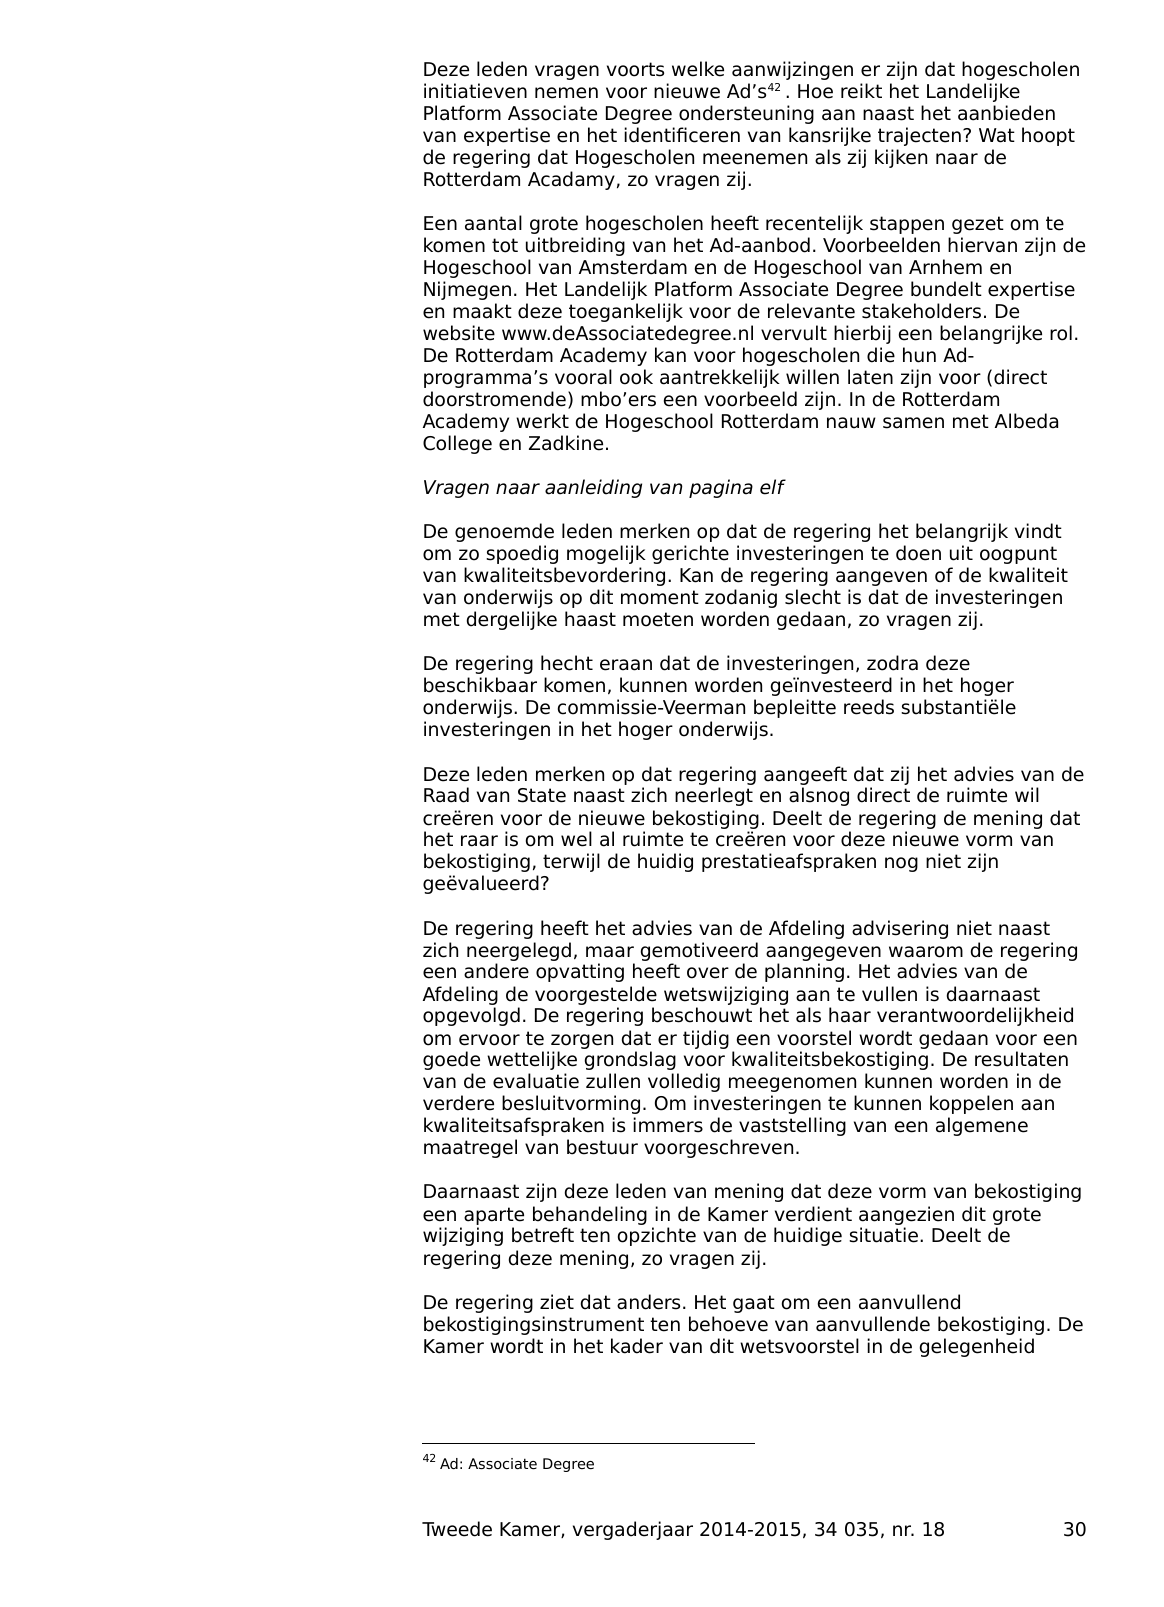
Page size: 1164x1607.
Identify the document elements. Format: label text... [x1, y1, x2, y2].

text Ad: Associate Degree [422, 1452, 1087, 1474]
text De regering hecht eraan dat de investeringen, zodra deze beschikbaar komen, kunnen worden geïnvesteerd in het hoger onderwijs. De commissie-Veerman bepleitte reeds substantiële investeringen in het hoger onderwijs. [422, 653, 1087, 741]
text Deze leden vragen voorts welke aanwijzingen er zijn dat hogescholen initiatieven nemen voor nieuwe Ad’s. Hoe reikt het Landelijke Platform Associate Degree ondersteuning aan naast het aanbieden van expertise en het identificeren van kansrijke trajecten? Wat hoopt de regering dat Hogescholen meenemen als zij kijken naar de Rotterdam Acadamy, zo vragen zij. [422, 59, 1087, 191]
text De regering heeft het advies van de Afdeling advisering niet naast zich neergelegd, maar gemotiveerd aangegeven waarom de regering een andere opvatting heeft over de planning. Het advies van de Afdeling de voorgestelde wetswijziging aan te vullen is daarnaast opgevolgd. De regering beschouwt het als haar verantwoordelijkheid om ervoor te zorgen dat er tijdig een voorstel wordt gedaan voor een goede wettelijke grondslag voor kwaliteitsbekostiging. De resultaten van de evaluatie zullen volledig meegenomen kunnen worden in de verdere besluitvorming. Om investeringen te kunnen koppelen aan kwaliteitsafspraken is immers de vaststelling van een algemene maatregel van bestuur voorgeschreven. [422, 917, 1087, 1159]
text De genoemde leden merken op dat de regering het belangrijk vindt om zo spoedig mogelijk gerichte investeringen te doen uit oogpunt van kwaliteitsbevordering. Kan de regering aangeven of de kwaliteit van onderwijs op dit moment zodanig slecht is dat de investeringen met dergelijke haast moeten worden gedaan, zo vragen zij. [422, 521, 1087, 631]
subtitle Vragen naar aanleiding van pagina elf [422, 477, 1087, 499]
text Deze leden merken op dat regering aangeeft dat zij het advies van de Raad van State naast zich neerlegt en alsnog direct de ruimte wil creëren voor de nieuwe bekostiging. Deelt de regering de mening dat het raar is om wel al ruimte te creëren voor deze nieuwe vorm van bekostiging, terwijl de huidig prestatieafspraken nog niet zijn geëvalueerd? [422, 763, 1087, 895]
text De regering ziet dat anders. Het gaat om een aanvullend bekostigingsinstrument ten behoeve van aanvullende bekostiging. De Kamer wordt in het kader van dit wetsvoorstel in de gelegenheid [422, 1292, 1087, 1357]
text Daarnaast zijn deze leden van mening dat deze vorm van bekostiging een aparte behandeling in de Kamer verdient aangezien dit grote wijziging betreft ten opzichte van de huidige situatie. Deelt de regering deze mening, zo vragen zij. [422, 1181, 1087, 1269]
text Een aantal grote hogescholen heeft recentelijk stappen gezet om te komen tot uitbreiding van het Ad-aanbod. Voorbeelden hiervan zijn de Hogeschool van Amsterdam en de Hogeschool van Arnhem en Nijmegen. Het Landelijk Platform Associate Degree bundelt expertise en maakt deze toegankelijk voor de relevante stakeholders. De website www.deAssociatedegree.nl vervult hierbij een belangrijke rol. De Rotterdam Academy kan voor hogescholen die hun Ad-programma’s vooral ook aantrekkelijk willen laten zijn voor (direct doorstromende) mbo’ers een voorbeeld zijn. In de Rotterdam Academy werkt de Hogeschool Rotterdam nauw samen met Albeda College en Zadkine. [422, 213, 1087, 455]
